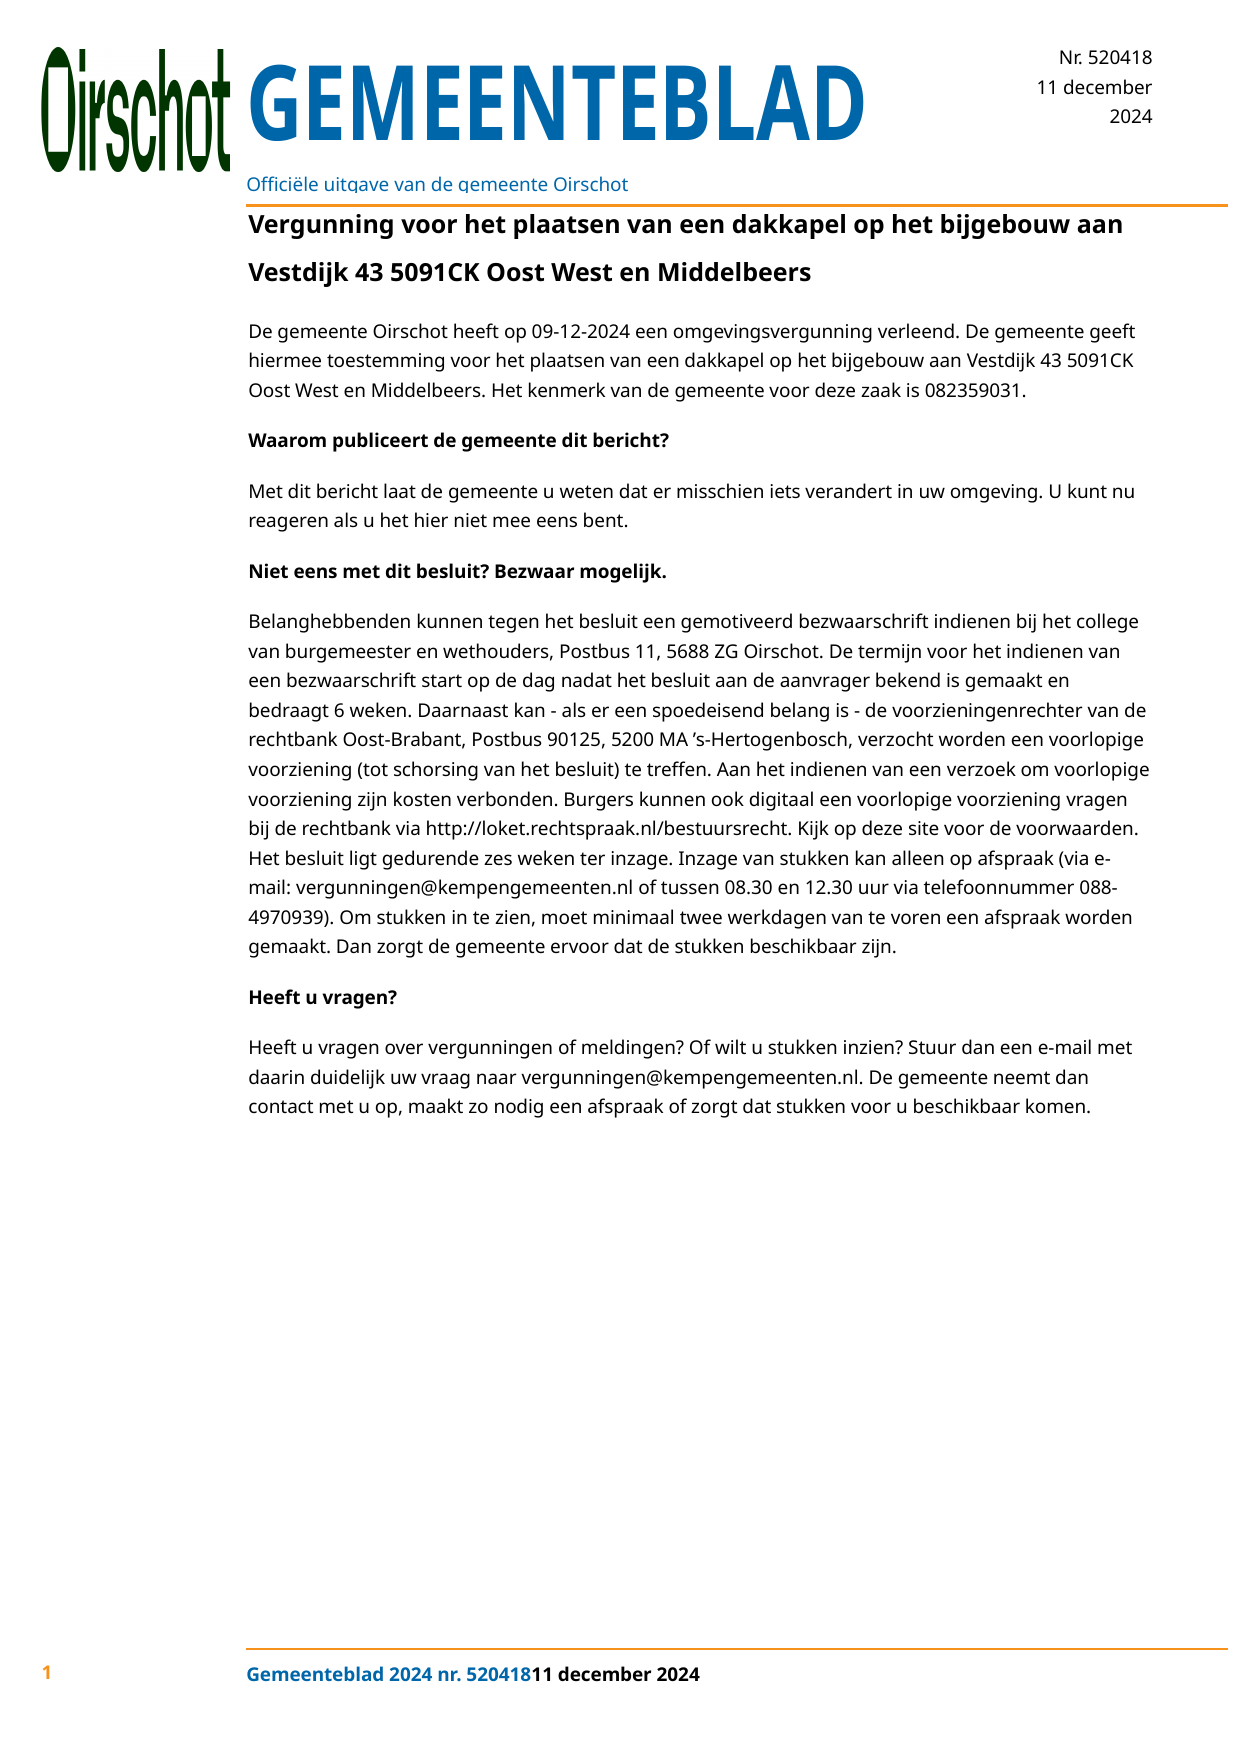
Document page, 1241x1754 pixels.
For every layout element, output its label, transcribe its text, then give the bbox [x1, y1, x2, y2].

text Vergunning voor het plaatsen van een dakkapel op het bijgebouw aan Vestdijk 43 5091CK Oost West en Middelbeers [248, 207, 1152, 288]
picture [41, 47, 231, 172]
text Met dit bericht laat de gemeente u weten dat er misschien iets verandert in uw omgeving. U kunt nu reageren als u het hier niet mee eens bent. [248, 478, 1152, 533]
text Heeft u vragen over vergunningen of meldingen? Of wilt u stukken inzien? Stuur dan een e-mail met daarin duidelijk uw vraag naar vergunningen@kempengemeenten.nl. De gemeente neemt dan contact met u op, maakt zo nodig een afspraak of zorgt dat stukken voor u beschikbaar komen. [248, 1034, 1152, 1119]
text De gemeente Oirschot heeft op 09-12-2024 een omgevingsvergunning verleend. De gemeente geeft hiermee toestemming voor het plaatsen van een dakkapel op het bijgebouw aan Vestdijk 43 5091CK Oost West en Middelbeers. Het kenmerk van de gemeente voor deze zaak is 082359031. [248, 318, 1152, 403]
text Niet eens met dit besluit? Bezwaar mogelijk. [248, 558, 1152, 584]
text Waarom publiceert de gemeente dit bericht? [248, 427, 1152, 453]
text Belanghebbenden kunnen tegen het besluit een gemotiveerd bezwaarschrift indienen bij het college van burgemeester en wethouders, Postbus 11, 5688 ZG Oirschot. De termijn voor het indienen van een bezwaarschrift start op de dag nadat het besluit aan de aanvrager bekend is gemaakt en bedraagt 6 weken. Daarnaast kan - als er een spoedeisend belang is - de voorzieningenrechter van de rechtbank Oost-Brabant, Postbus 90125, 5200 MA ’s-Hertogenbosch, verzocht worden een voorlopige voorziening (tot schorsing van het besluit) te treffen. Aan het indienen van een verzoek om voorlopige voorziening zijn kosten verbonden. Burgers kunnen ook digitaal een voorlopige voorziening vragen bij de rechtbank via http://loket.rechtspraak.nl/bestuursrecht. Kijk op deze site voor de voorwaarden. Het besluit ligt gedurende zes weken ter inzage. Inzage van stukken kan alleen op afspraak (via e-mail: vergunningen@kempengemeenten.nl of tussen 08.30 en 12.30 uur via telefoonnummer 088-4970939). Om stukken in te zien, moet minimaal twee werkdagen van te voren een afspraak worden gemaakt. Dan zorgt de gemeente ervoor dat de stukken beschikbaar zijn. [248, 608, 1152, 959]
text Heeft u vragen? [248, 984, 1152, 1010]
